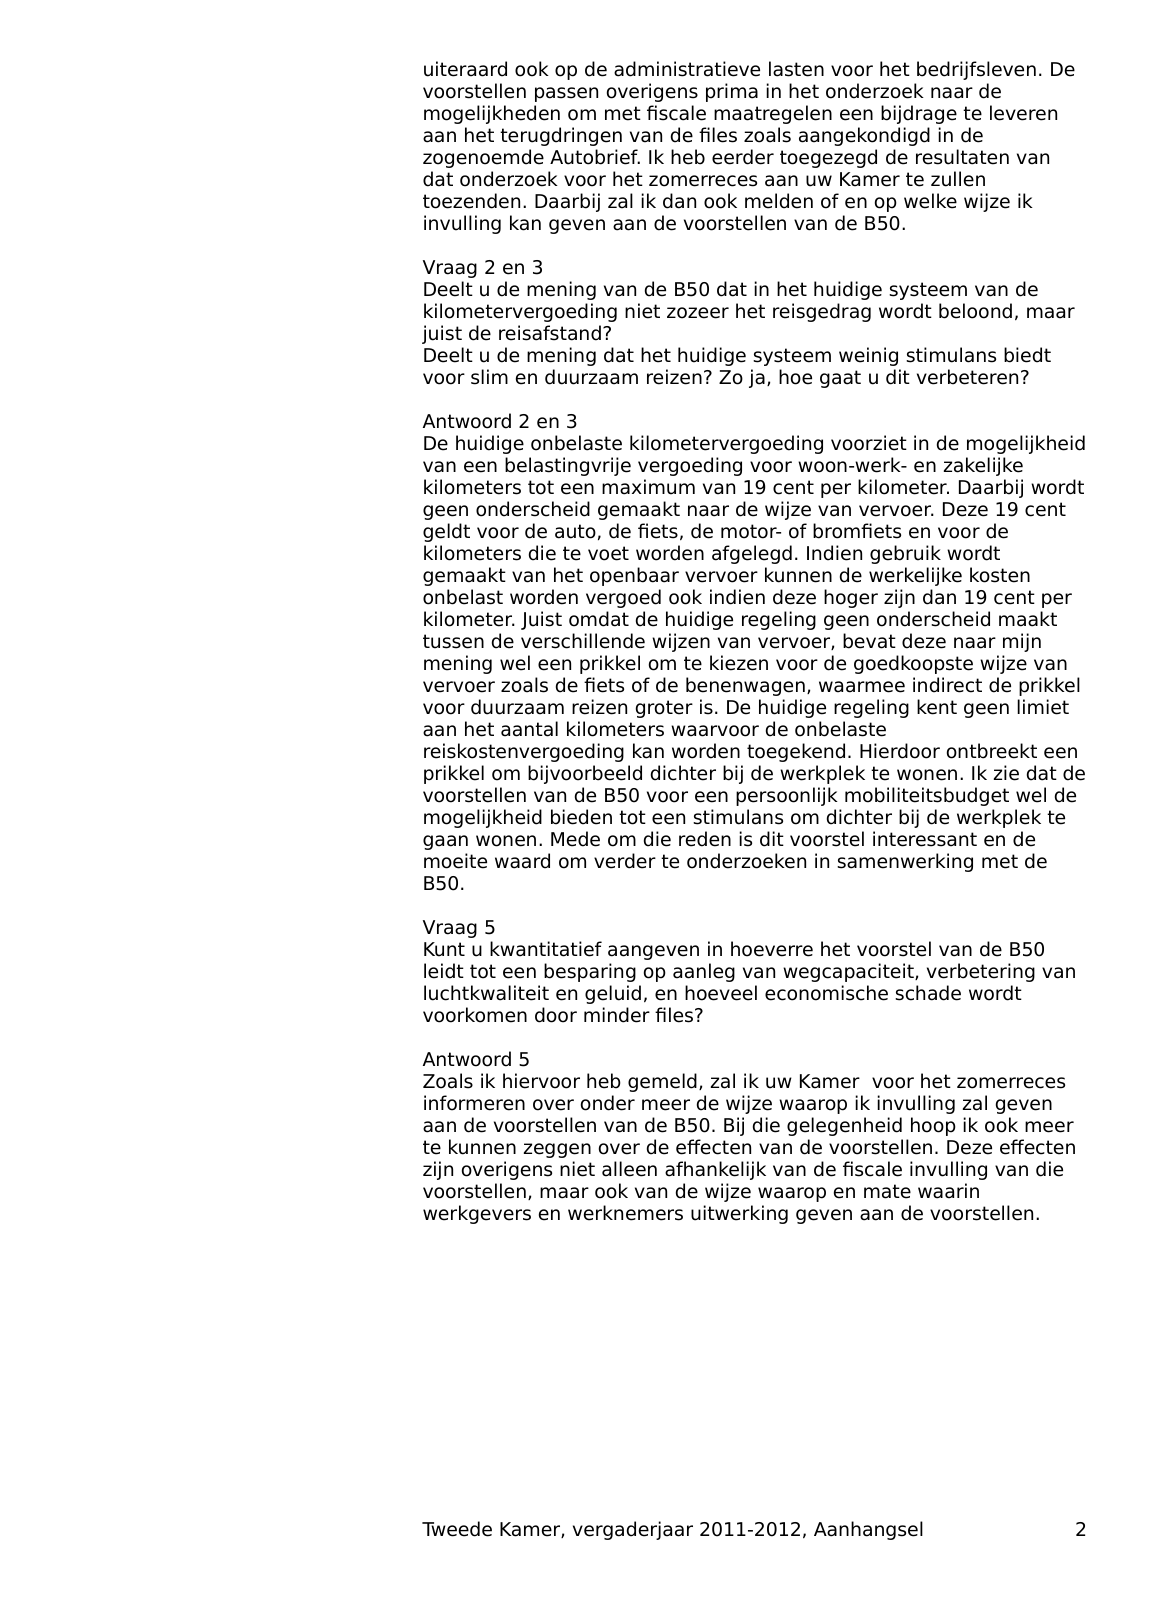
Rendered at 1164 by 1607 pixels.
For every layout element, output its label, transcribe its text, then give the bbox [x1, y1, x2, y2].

text Vraag 5 [422, 917, 1087, 939]
text Zoals ik hiervoor heb gemeld, zal ik uw Kamer voor het zomerreces informeren over onder meer de wijze waarop ik invulling zal geven aan de voorstellen van de B50. Bij die gelegenheid hoop ik ook meer te kunnen zeggen over de effecten van de voorstellen. Deze effecten zijn overigens niet alleen afhankelijk van de fiscale invulling van die voorstellen, maar ook van de wijze waarop en mate waarin werkgevers en werknemers uitwerking geven aan de voorstellen. [422, 1071, 1087, 1225]
text uiteraard ook op de administratieve lasten voor het bedrijfsleven. De voorstellen passen overigens prima in het onderzoek naar de mogelijkheden om met fiscale maatregelen een bijdrage te leveren aan het terugdringen van de files zoals aangekondigd in de zogenoemde Autobrief. Ik heb eerder toegezegd de resultaten van dat onderzoek voor het zomerreces aan uw Kamer te zullen toezenden. Daarbij zal ik dan ook melden of en op welke wijze ik invulling kan geven aan de voorstellen van de B50. [422, 59, 1087, 235]
text Deelt u de mening dat het huidige systeem weinig stimulans biedt voor slim en duurzaam reizen? Zo ja, hoe gaat u dit verbeteren? [422, 345, 1087, 389]
text Antwoord 2 en 3 [422, 411, 1087, 433]
text Antwoord 5 [422, 1049, 1087, 1071]
text Deelt u de mening van de B50 dat in het huidige systeem van de kilometervergoeding niet zozeer het reisgedrag wordt beloond, maar juist de reisafstand? [422, 279, 1087, 345]
text Vraag 2 en 3 [422, 257, 1087, 279]
text Kunt u kwantitatief aangeven in hoeverre het voorstel van de B50 leidt tot een besparing op aanleg van wegcapaciteit, verbetering van luchtkwaliteit en geluid, en hoeveel economische schade wordt voorkomen door minder files? [422, 939, 1087, 1027]
text De huidige onbelaste kilometervergoeding voorziet in de mogelijkheid van een belastingvrije vergoeding voor woon-werk- en zakelijke kilometers tot een maximum van 19 cent per kilometer. Daarbij wordt geen onderscheid gemaakt naar de wijze van vervoer. Deze 19 cent geldt voor de auto, de fiets, de motor- of bromfiets en voor de kilometers die te voet worden afgelegd. Indien gebruik wordt gemaakt van het openbaar vervoer kunnen de werkelijke kosten onbelast worden vergoed ook indien deze hoger zijn dan 19 cent per kilometer. Juist omdat de huidige regeling geen onderscheid maakt tussen de verschillende wijzen van vervoer, bevat deze naar mijn mening wel een prikkel om te kiezen voor de goedkoopste wijze van vervoer zoals de fiets of de benenwagen, waarmee indirect de prikkel voor duurzaam reizen groter is. De huidige regeling kent geen limiet aan het aantal kilometers waarvoor de onbelaste reiskostenvergoeding kan worden toegekend. Hierdoor ontbreekt een prikkel om bijvoorbeeld dichter bij de werkplek te wonen. Ik zie dat de voorstellen van de B50 voor een persoonlijk mobiliteitsbudget wel de mogelijkheid bieden tot een stimulans om dichter bij de werkplek te gaan wonen. Mede om die reden is dit voorstel interessant en de moeite waard om verder te onderzoeken in samenwerking met de B50. [422, 433, 1087, 895]
